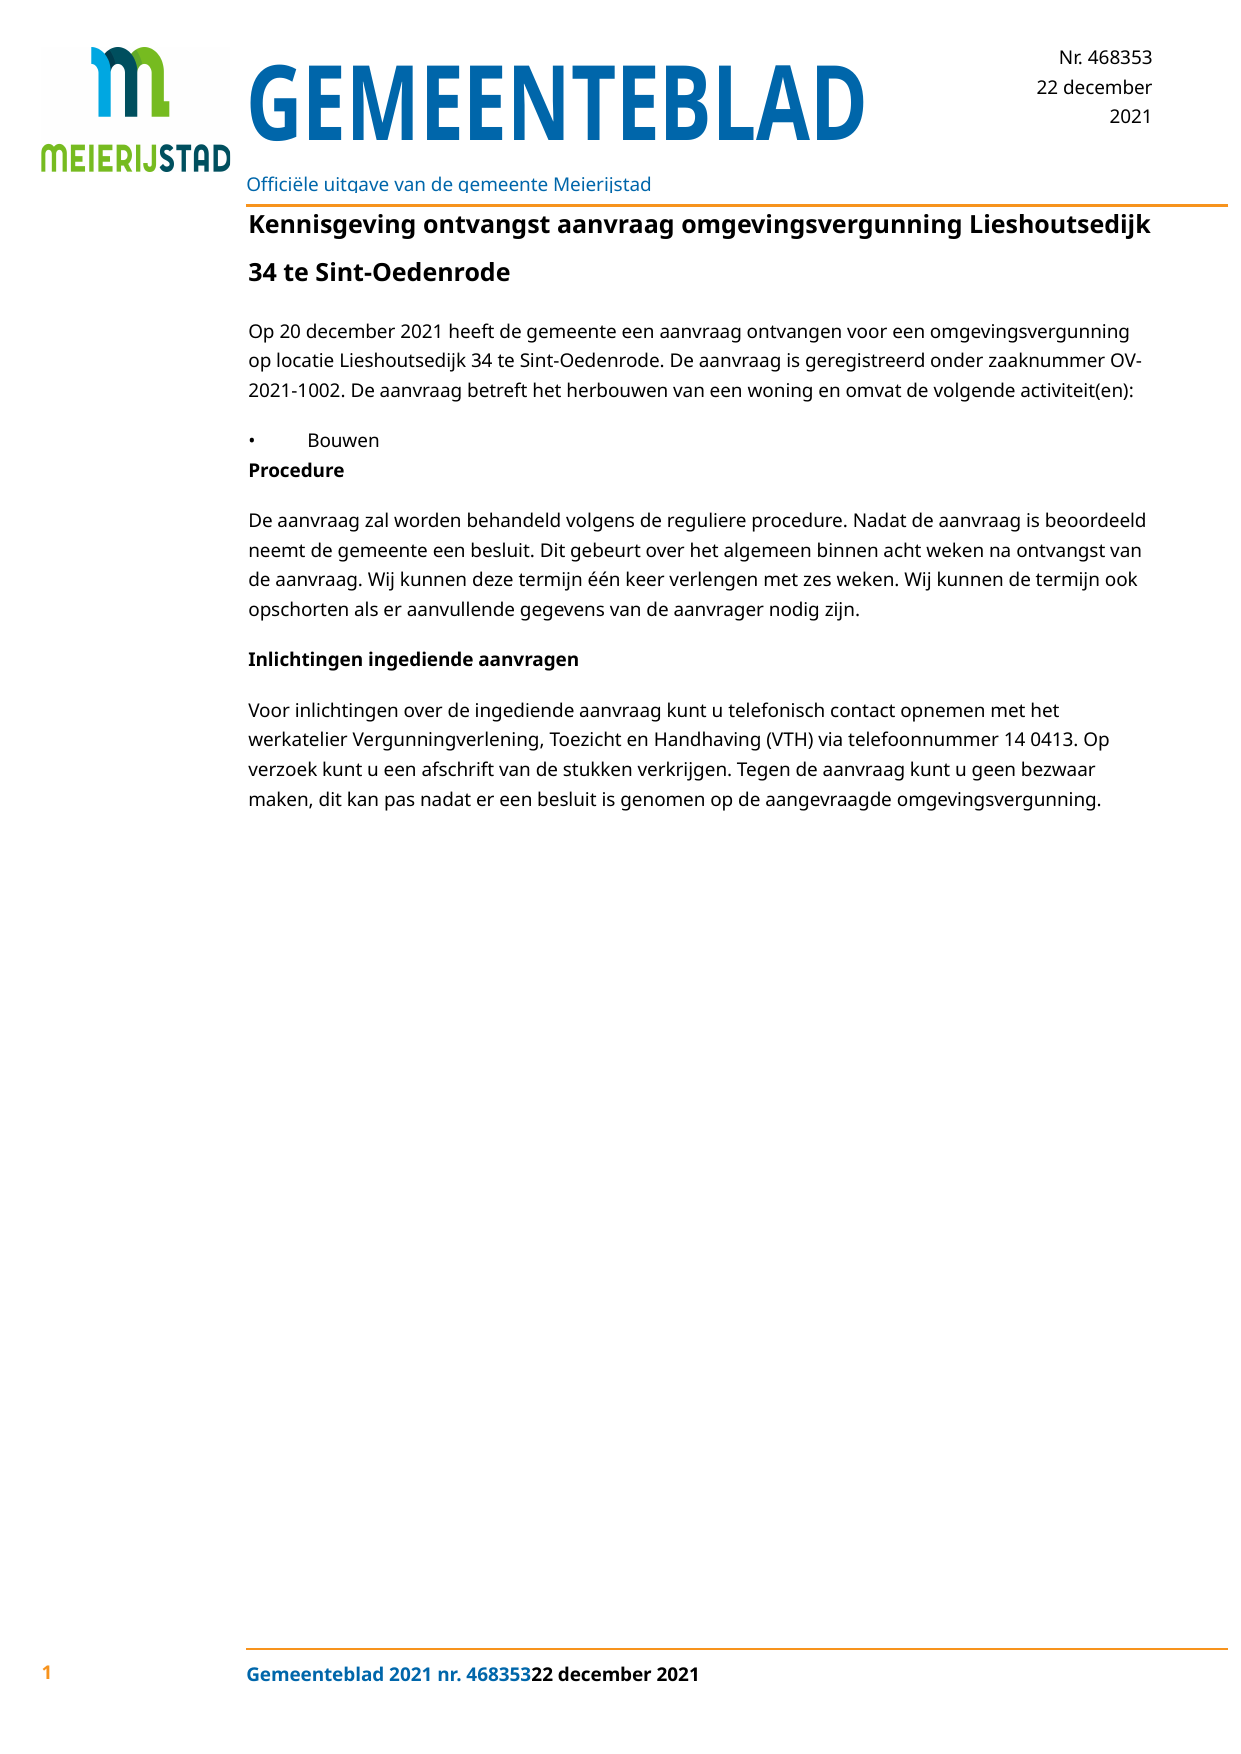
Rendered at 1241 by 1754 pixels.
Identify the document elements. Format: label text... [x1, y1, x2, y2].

text Kennisgeving ontvangst aanvraag omgevingsvergunning Lieshoutsedijk 34 te Sint-Oedenrode [248, 207, 1152, 288]
text De aanvraag zal worden behandeld volgens de reguliere procedure. Nadat de aanvraag is beoordeeld neemt de gemeente een besluit. Dit gebeurt over het algemeen binnen acht weken na ontvangst van de aanvraag. Wij kunnen deze termijn één keer verlengen met zes weken. Wij kunnen de termijn ook opschorten als er aanvullende gegevens van de aanvrager nodig zijn. [248, 507, 1152, 622]
list Bouwen [248, 427, 1152, 453]
text Voor inlichtingen over de ingediende aanvraag kunt u telefonisch contact opnemen met het werkatelier Vergunningverlening, Toezicht en Handhaving (VTH) via telefoonnummer 14 0413. Op verzoek kunt u een afschrift van de stukken verkrijgen. Tegen de aanvraag kunt u geen bezwaar maken, dit kan pas nadat er een besluit is genomen op de aangevraagde omgevingsvergunning. [248, 697, 1152, 812]
text Procedure [248, 457, 1152, 483]
text Inlichtingen ingediende aanvragen [248, 647, 1152, 672]
picture [41, 47, 231, 172]
text Op 20 december 2021 heeft de gemeente een aanvraag ontvangen voor een omgevingsvergunning op locatie Lieshoutsedijk 34 te Sint-Oedenrode. De aanvraag is geregistreerd onder zaaknummer OV-2021-1002. De aanvraag betreft het herbouwen van een woning en omvat de volgende activiteit(en): [248, 318, 1152, 403]
